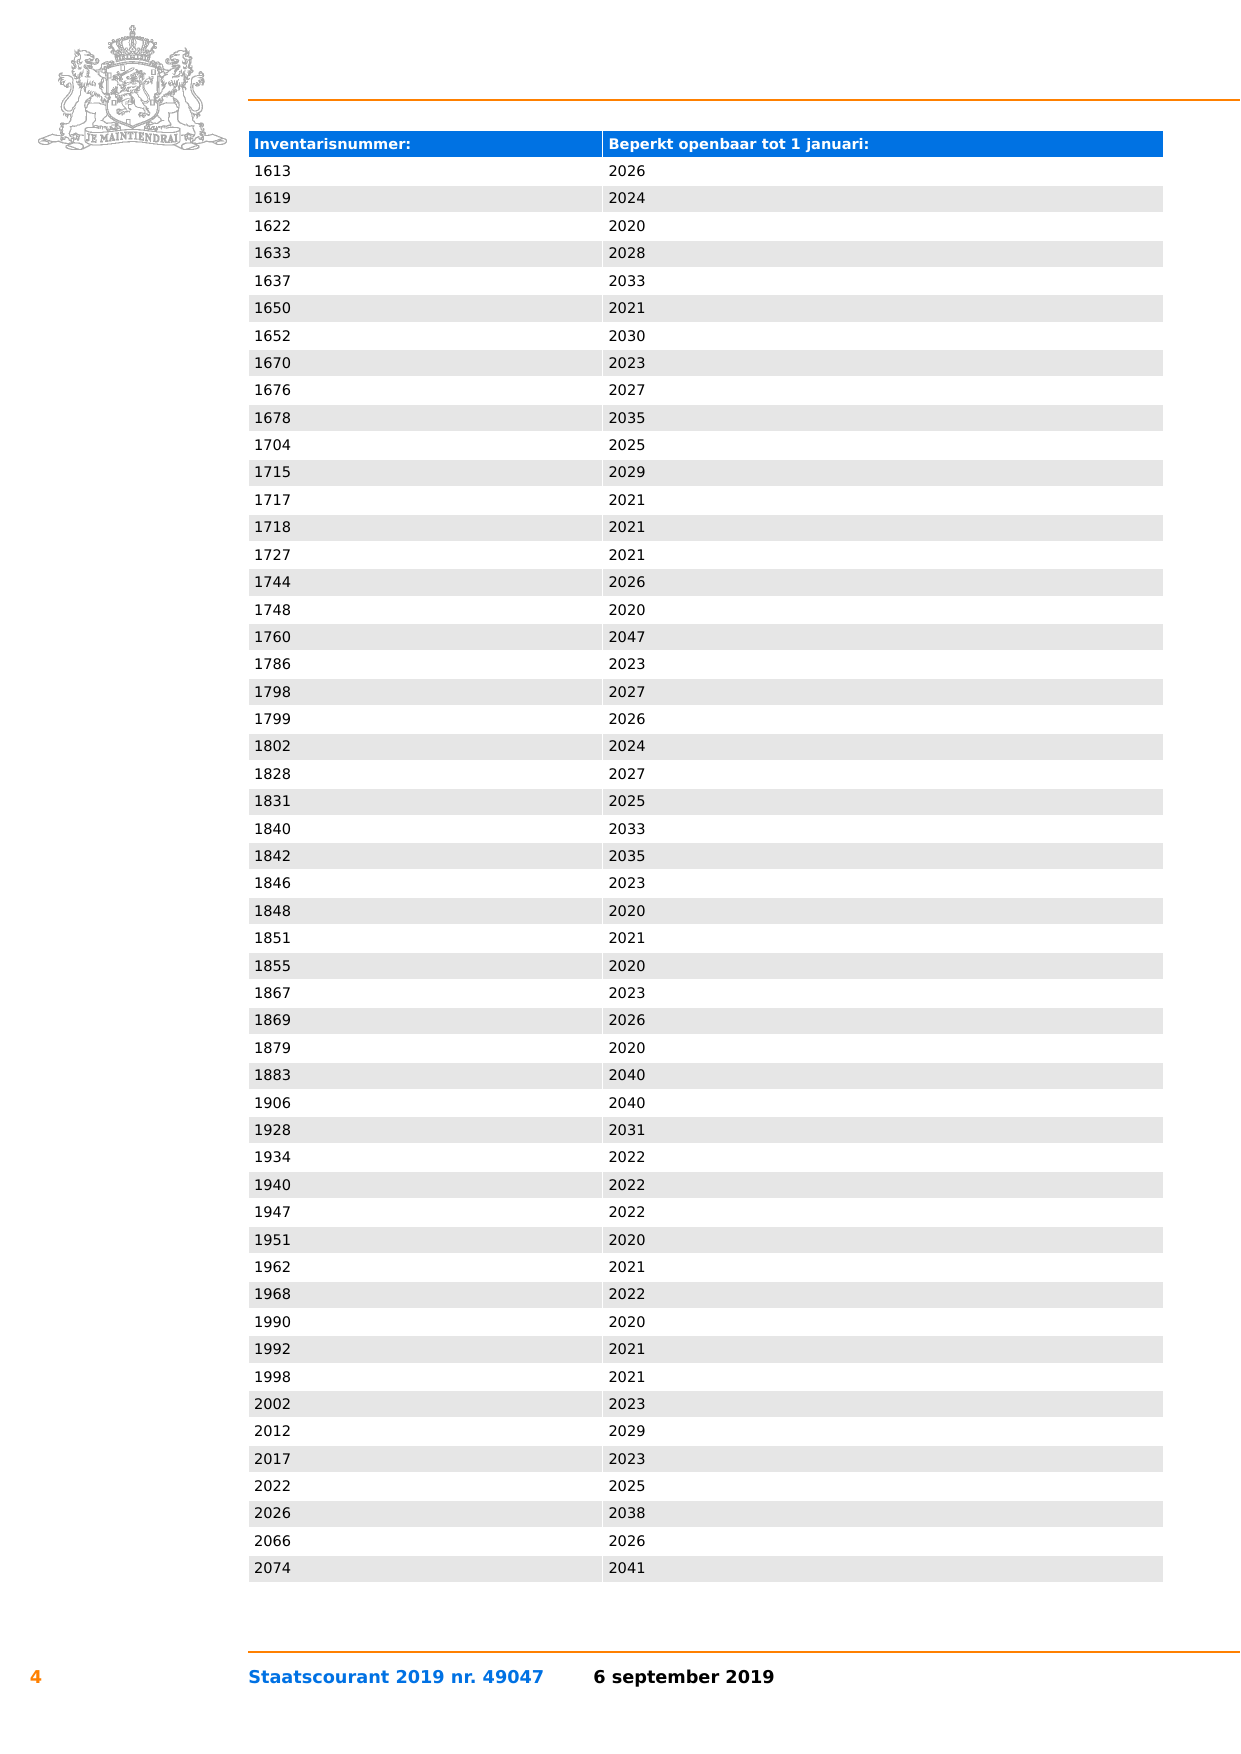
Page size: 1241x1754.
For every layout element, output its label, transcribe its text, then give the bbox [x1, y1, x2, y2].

table_cell 2026 [603, 569, 1163, 596]
table_cell 2021 [603, 1254, 1163, 1281]
table_cell 2026 [603, 1528, 1163, 1554]
table_cell 1831 [249, 789, 602, 815]
table_cell 2022 [603, 1282, 1163, 1308]
table_cell 2027 [603, 378, 1163, 404]
table_cell 1650 [249, 295, 602, 322]
table_cell 1846 [249, 871, 602, 897]
table_cell 2020 [603, 213, 1163, 239]
table_cell 1940 [249, 1172, 602, 1198]
table_cell 1676 [249, 378, 602, 404]
table_cell 2040 [603, 1063, 1163, 1089]
table_cell 1840 [249, 816, 602, 842]
table_cell 1947 [249, 1199, 602, 1226]
table_cell 1678 [249, 405, 602, 431]
table_cell 1851 [249, 925, 602, 952]
table_cell 2023 [603, 1391, 1163, 1417]
table_cell 1727 [249, 542, 602, 568]
table_cell 1704 [249, 432, 602, 459]
table_cell 2022 [249, 1473, 602, 1500]
table_cell 2035 [603, 843, 1163, 869]
table_cell 2026 [249, 1501, 602, 1527]
table_cell 1842 [249, 843, 602, 869]
table_cell 2027 [603, 761, 1163, 787]
picture [38, 25, 227, 150]
table_cell 2023 [603, 350, 1163, 376]
table_cell 1760 [249, 624, 602, 650]
table_cell 2074 [249, 1556, 602, 1582]
table_cell 1799 [249, 706, 602, 733]
table_cell 1928 [249, 1117, 602, 1143]
table_cell 2040 [603, 1090, 1163, 1116]
table_cell 1906 [249, 1090, 602, 1116]
table_cell 2021 [603, 1336, 1163, 1363]
table_cell 1828 [249, 761, 602, 787]
table_cell 1968 [249, 1282, 602, 1308]
table_cell 2047 [603, 624, 1163, 650]
table_cell 1718 [249, 515, 602, 541]
table_cell 2033 [603, 816, 1163, 842]
table_cell 2020 [603, 1035, 1163, 1061]
table_cell 1883 [249, 1063, 602, 1089]
table_header Inventarisnummer: [249, 131, 602, 157]
table_cell 2020 [603, 953, 1163, 979]
table_cell 2024 [603, 734, 1163, 760]
table_cell 2022 [603, 1145, 1163, 1171]
table_cell 2023 [603, 980, 1163, 1007]
table_cell 2021 [603, 487, 1163, 513]
table_cell 2017 [249, 1446, 602, 1472]
table_cell 2025 [603, 432, 1163, 459]
table_cell 1748 [249, 597, 602, 623]
table_cell 1951 [249, 1227, 602, 1253]
table_cell 1613 [249, 158, 602, 185]
table_cell 2026 [603, 706, 1163, 733]
table_cell 2022 [603, 1172, 1163, 1198]
table_cell 2027 [603, 679, 1163, 705]
table_cell 2020 [603, 597, 1163, 623]
table_cell 2026 [603, 158, 1163, 185]
table_cell 2020 [603, 1309, 1163, 1335]
table_cell 2021 [603, 515, 1163, 541]
table_cell 2025 [603, 789, 1163, 815]
table_cell 1990 [249, 1309, 602, 1335]
table_cell 1622 [249, 213, 602, 239]
table_cell 2033 [603, 268, 1163, 294]
table_cell 2012 [249, 1419, 602, 1445]
table_cell 2024 [603, 186, 1163, 212]
table_cell 2035 [603, 405, 1163, 431]
table_cell 1633 [249, 241, 602, 267]
table_cell 2023 [603, 1446, 1163, 1472]
table_cell 1879 [249, 1035, 602, 1061]
table_cell 1934 [249, 1145, 602, 1171]
table_cell 1715 [249, 460, 602, 486]
table_cell 2023 [603, 871, 1163, 897]
table_cell 2021 [603, 542, 1163, 568]
table_cell 2041 [603, 1556, 1163, 1582]
table_cell 2021 [603, 1364, 1163, 1390]
table_cell 2026 [603, 1008, 1163, 1034]
table_cell 1962 [249, 1254, 602, 1281]
table_cell 1992 [249, 1336, 602, 1363]
table_cell 1786 [249, 651, 602, 678]
table_cell 1798 [249, 679, 602, 705]
table_cell 1652 [249, 323, 602, 349]
table_cell 2038 [603, 1501, 1163, 1527]
table_cell 2021 [603, 295, 1163, 322]
table_cell 2020 [603, 1227, 1163, 1253]
table_cell 2025 [603, 1473, 1163, 1500]
table_cell 1855 [249, 953, 602, 979]
table_cell 1744 [249, 569, 602, 596]
table_cell 1998 [249, 1364, 602, 1390]
table_cell 1869 [249, 1008, 602, 1034]
table_cell 2002 [249, 1391, 602, 1417]
table_cell 2066 [249, 1528, 602, 1554]
table_cell 2028 [603, 241, 1163, 267]
table_cell 1670 [249, 350, 602, 376]
table_cell 1637 [249, 268, 602, 294]
table_cell 2023 [603, 651, 1163, 678]
table_cell 2029 [603, 460, 1163, 486]
table_cell 2022 [603, 1199, 1163, 1226]
table_header Beperkt openbaar tot 1 januari: [603, 131, 1163, 157]
table_cell 2030 [603, 323, 1163, 349]
table_cell 2029 [603, 1419, 1163, 1445]
table_cell 1802 [249, 734, 602, 760]
table_cell 2021 [603, 925, 1163, 952]
table_cell 2020 [603, 898, 1163, 924]
table_cell 1848 [249, 898, 602, 924]
table_cell 1717 [249, 487, 602, 513]
table_cell 1619 [249, 186, 602, 212]
table_cell 1867 [249, 980, 602, 1007]
table_cell 2031 [603, 1117, 1163, 1143]
